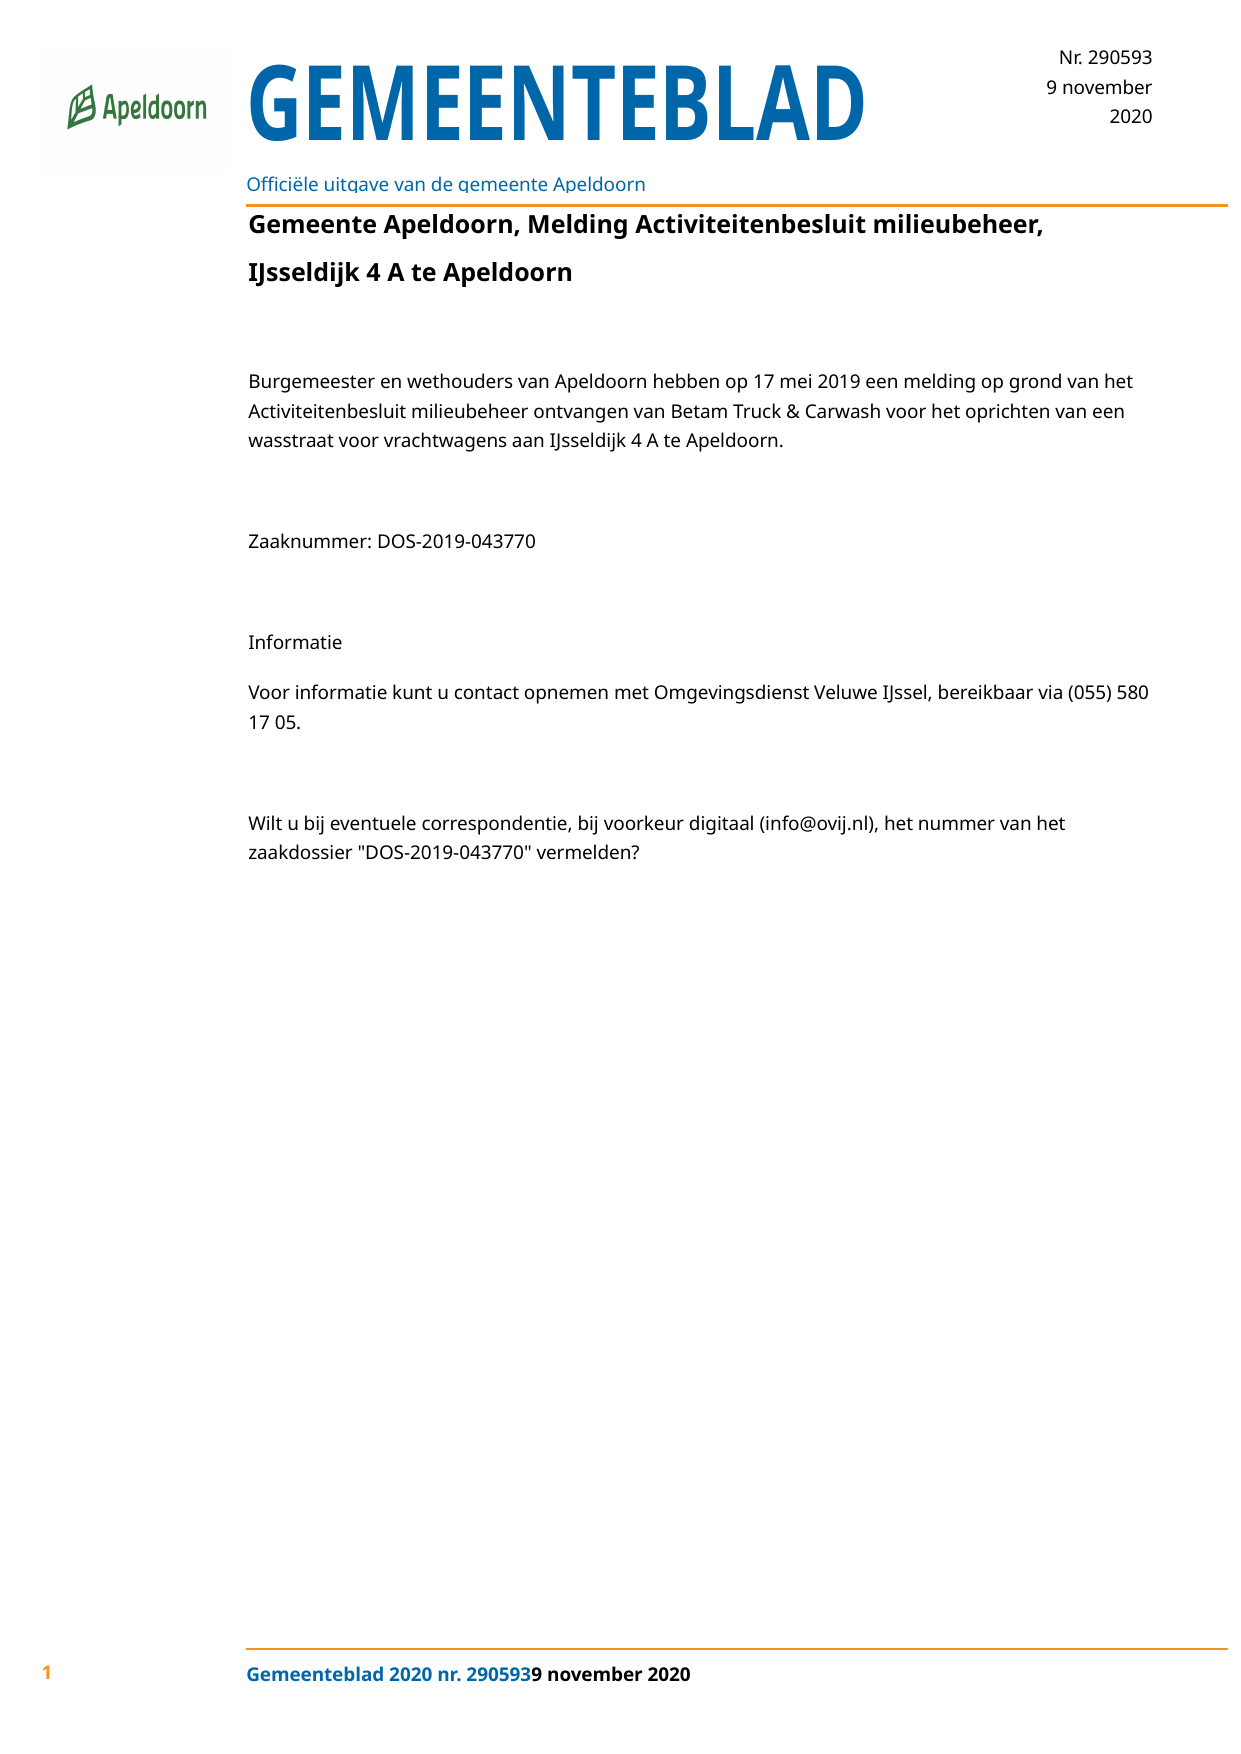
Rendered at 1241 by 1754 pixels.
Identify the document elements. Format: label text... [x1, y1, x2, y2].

text Zaaknummer: DOS-2019-043770 [248, 528, 1152, 554]
text Wilt u bij eventuele correspondentie, bij voorkeur digitaal (info@ovij.nl), het nummer van het zaakdossier "DOS-2019-043770" vermelden? [248, 810, 1152, 865]
text Voor informatie kunt u contact opnemen met Omgevingsdienst Veluwe IJssel, bereikbaar via (055) 580 17 05. [248, 679, 1152, 735]
text Informatie [248, 629, 1152, 655]
text Gemeente Apeldoorn, Melding Activiteitenbesluit milieubeheer, IJsseldijk 4 A te Apeldoorn [248, 207, 1152, 288]
picture [41, 47, 231, 172]
text Burgemeester en wethouders van Apeldoorn hebben op 17 mei 2019 een melding op grond van het Activiteitenbesluit milieubeheer ontvangen van Betam Truck & Carwash voor het oprichten van een wasstraat voor vrachtwagens aan IJsseldijk 4 A te Apeldoorn. [248, 368, 1152, 453]
